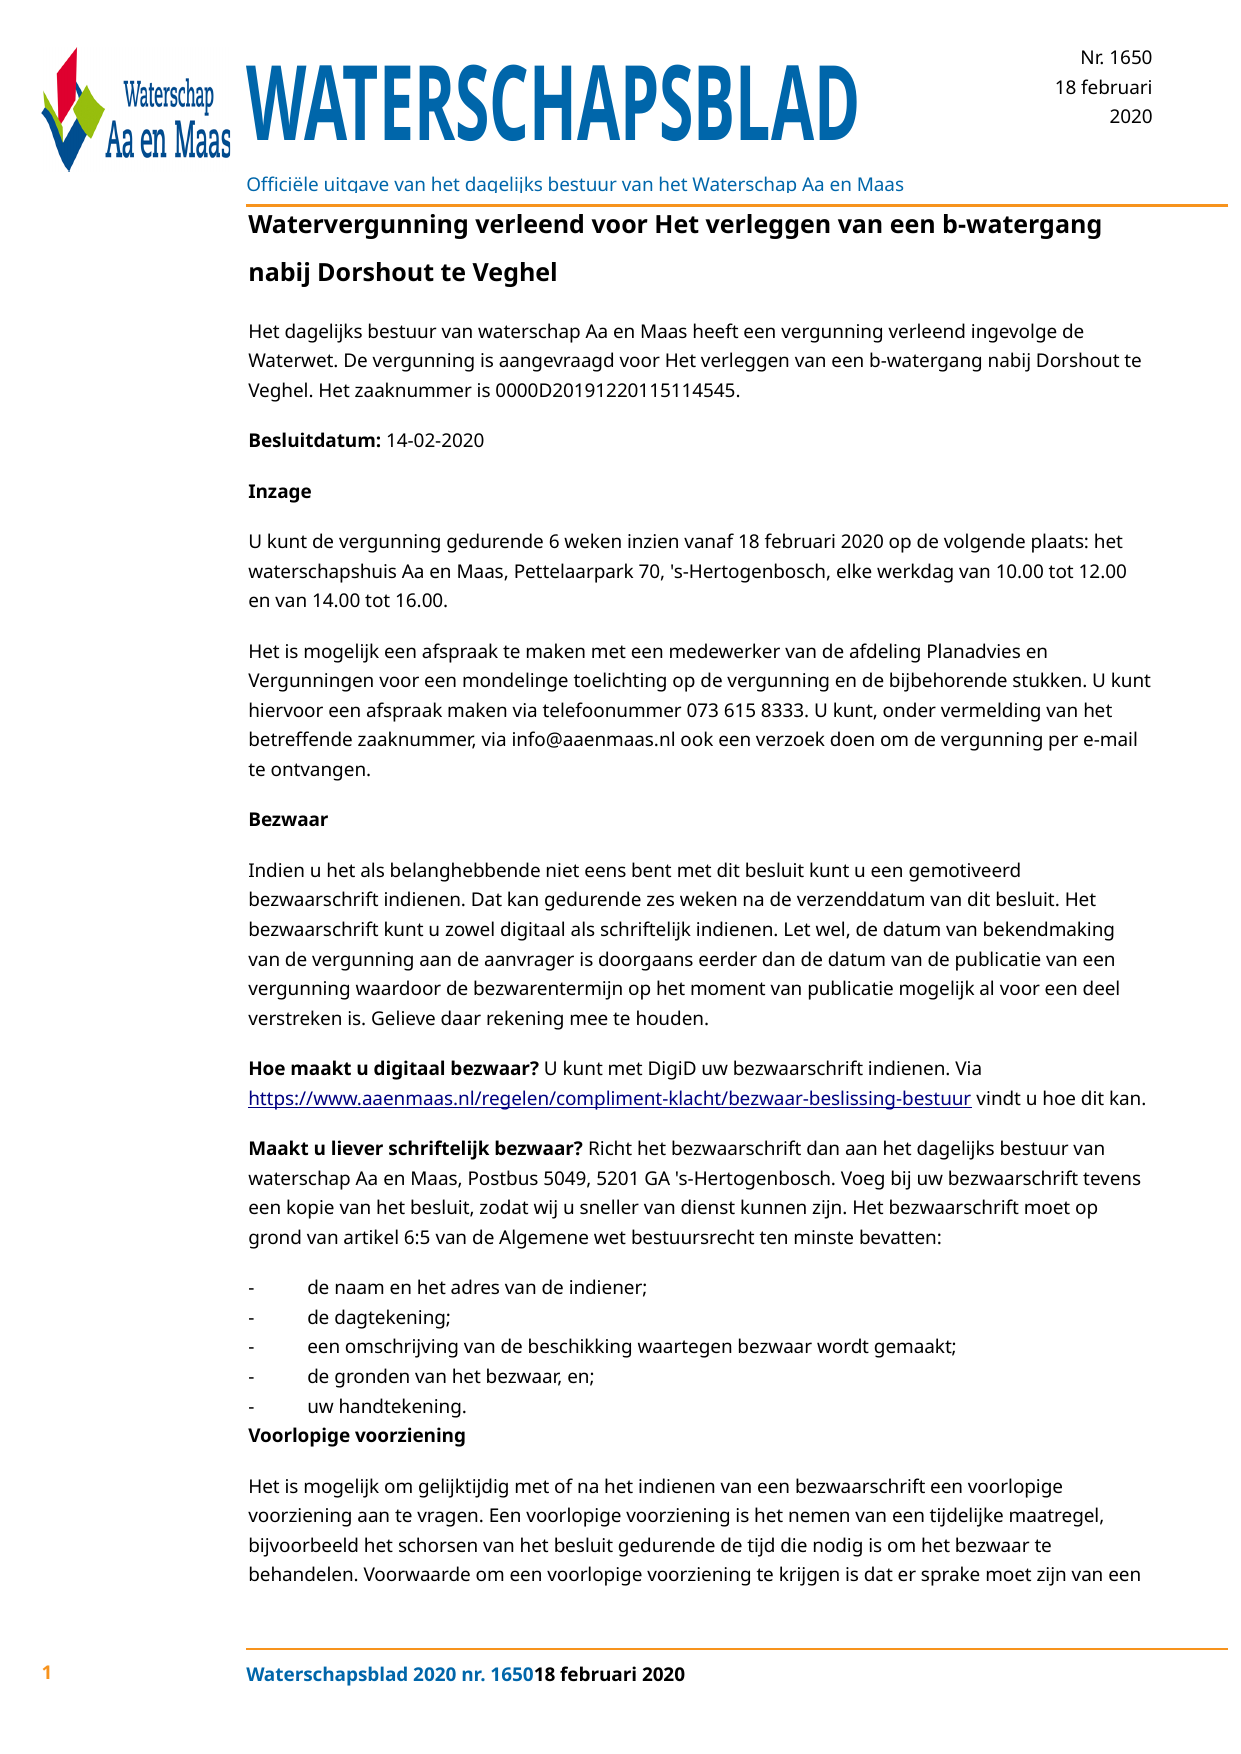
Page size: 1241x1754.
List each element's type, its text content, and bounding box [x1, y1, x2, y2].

list de dagtekening; [248, 1304, 1152, 1330]
picture [41, 47, 231, 172]
text Het is mogelijk om gelijktijdig met of na het indienen van een bezwaarschrift een voorlopige voorziening aan te vragen. Een voorlopige voorziening is het nemen van een tijdelijke maatregel, bijvoorbeeld het schorsen van het besluit gedurende de tijd die nodig is om het bezwaar te behandelen. Voorwaarde om een voorlopige voorziening te krijgen is dat er sprake moet zijn van een [248, 1473, 1152, 1587]
text Besluitdatum: 14-02-2020 [248, 427, 1152, 453]
list de gronden van het bezwaar, en; [248, 1363, 1152, 1389]
list uw handtekening. [248, 1393, 1152, 1419]
text Indien u het als belanghebbende niet eens bent met dit besluit kunt u een gemotiveerd bezwaarschrift indienen. Dat kan gedurende zes weken na de verzenddatum van dit besluit. Het bezwaarschrift kunt u zowel digitaal als schriftelijk indienen. Let wel, de datum van bekendmaking van de vergunning aan de aanvrager is doorgaans eerder dan de datum van de publicatie van een vergunning waardoor de bezwarentermijn op het moment van publicatie mogelijk al voor een deel verstreken is. Gelieve daar rekening mee te houden. [248, 857, 1152, 1031]
text Watervergunning verleend voor Het verleggen van een b-watergang nabij Dorshout te Veghel [248, 207, 1152, 288]
text Bezwaar [248, 807, 1152, 832]
text Voorlopige voorziening [248, 1422, 1152, 1448]
text Maakt u liever schriftelijk bezwaar? Richt het bezwaarschrift dan aan het dagelijks bestuur van waterschap Aa en Maas, Postbus 5049, 5201 GA 's-Hertogenbosch. Voeg bij uw bezwaarschrift tevens een kopie van het besluit, zodat wij u sneller van dienst kunnen zijn. Het bezwaarschrift moet op grond van artikel 6:5 van de Algemene wet bestuursrecht ten minste bevatten: [248, 1135, 1152, 1250]
text Het dagelijks bestuur van waterschap Aa en Maas heeft een vergunning verleend ingevolge de Waterwet. De vergunning is aangevraagd voor Het verleggen van een b-watergang nabij Dorshout te Veghel. Het zaaknummer is 0000D20191220115114545. [248, 318, 1152, 403]
list een omschrijving van de beschikking waartegen bezwaar wordt gemaakt; [248, 1334, 1152, 1359]
text Hoe maakt u digitaal bezwaar? U kunt met DigiD uw bezwaarschrift indienen. Via https://www.aaenmaas.nl/regelen/compliment-klacht/bezwaar-beslissing-bestuur vindt u hoe dit kan. [248, 1055, 1152, 1111]
text Het is mogelijk een afspraak te maken met een medewerker van de afdeling Planadvies en Vergunningen voor een mondelinge toelichting op de vergunning en de bijbehorende stukken. U kunt hiervoor een afspraak maken via telefoonummer 073 615 8333. U kunt, onder vermelding van het betreffende zaaknummer, via info@aaenmaas.nl ook een verzoek doen om de vergunning per e-mail te ontvangen. [248, 638, 1152, 782]
list de naam en het adres van de indiener; [248, 1274, 1152, 1300]
text Inzage [248, 478, 1152, 504]
text U kunt de vergunning gedurende 6 weken inzien vanaf 18 februari 2020 op de volgende plaats: het waterschapshuis Aa en Maas, Pettelaarpark 70, 's-Hertogenbosch, elke werkdag van 10.00 tot 12.00 en van 14.00 tot 16.00. [248, 528, 1152, 613]
